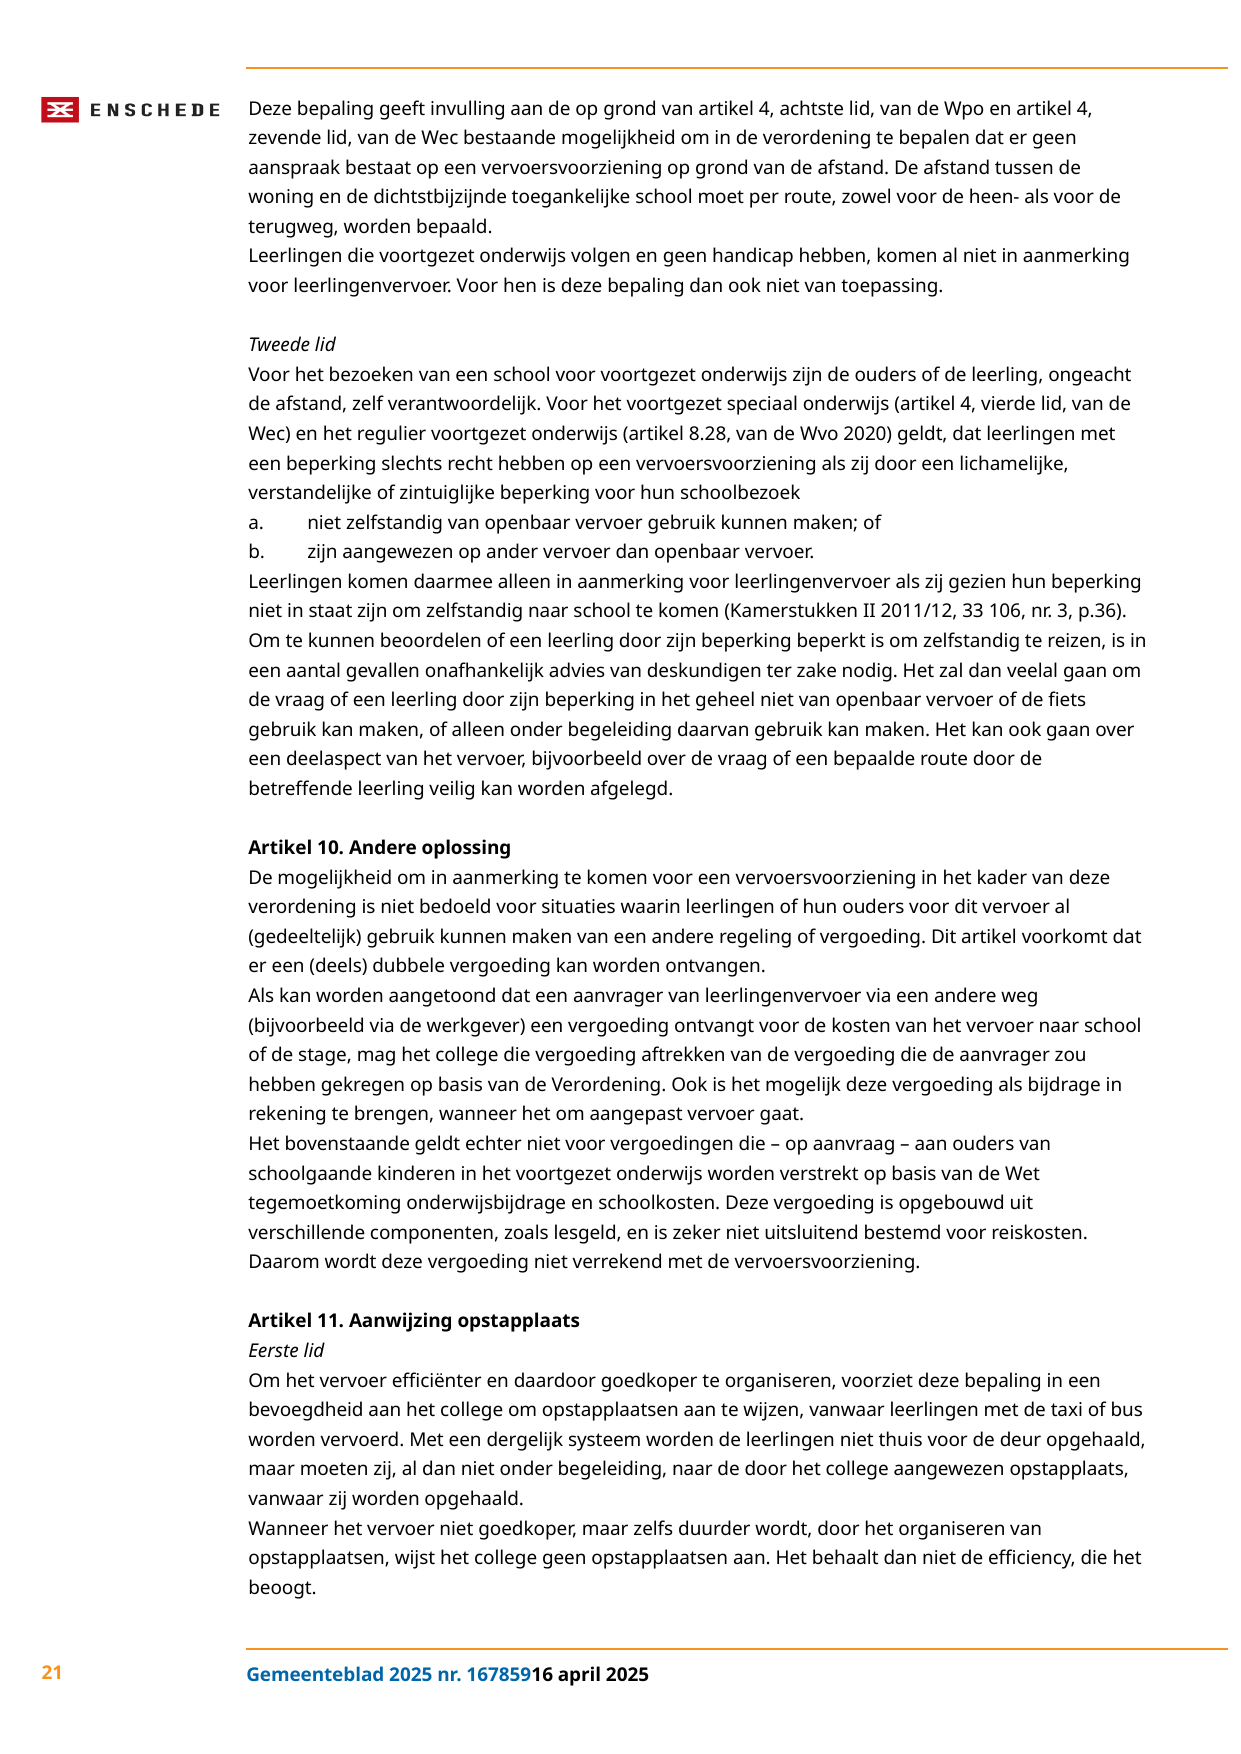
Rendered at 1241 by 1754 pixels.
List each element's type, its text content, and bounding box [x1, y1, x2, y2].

list zijn aangewezen op ander vervoer dan openbaar vervoer. [248, 538, 1152, 564]
text Wanneer het vervoer niet goedkoper, maar zelfs duurder wordt, door het organiseren van opstapplaatsen, wijst het college geen opstapplaatsen aan. Het behaalt dan niet de efficiency, die het beoogt. [248, 1515, 1152, 1600]
picture [41, 47, 231, 172]
text Artikel 10. Andere oplossing [248, 834, 1152, 860]
text Artikel 11. Aanwijzing opstapplaats [248, 1308, 1152, 1333]
text Leerlingen die voortgezet onderwijs volgen en geen handicap hebben, komen al niet in aanmerking voor leerlingenvervoer. Voor hen is deze bepaling dan ook niet van toepassing. [248, 243, 1152, 298]
text Tweede lid [248, 331, 1152, 357]
text De mogelijkheid om in aanmerking te komen voor een vervoersvoorziening in het kader van deze verordening is niet bedoeld voor situaties waarin leerlingen of hun ouders voor dit vervoer al (gedeeltelijk) gebruik kunnen maken van een andere regeling of vergoeding. Dit artikel voorkomt dat er een (deels) dubbele vergoeding kan worden ontvangen. [248, 864, 1152, 978]
list niet zelfstandig van openbaar vervoer gebruik kunnen maken; of [248, 509, 1152, 535]
text Deze bepaling geeft invulling aan de op grond van artikel 4, achtste lid, van de Wpo en artikel 4, zevende lid, van de Wec bestaande mogelijkheid om in de verordening te bepalen dat er geen aanspraak bestaat op een vervoersvoorziening op grond van de afstand. De afstand tussen de woning en de dichtstbijzijnde toegankelijke school moet per route, zowel voor de heen- als voor de terugweg, worden bepaald. [248, 95, 1152, 239]
text Leerlingen komen daarmee alleen in aanmerking voor leerlingenvervoer als zij gezien hun beperking niet in staat zijn om zelfstandig naar school te komen (Kamerstukken II 2011/12, 33 106, nr. 3, p.36). Om te kunnen beoordelen of een leerling door zijn beperking beperkt is om zelfstandig te reizen, is in een aantal gevallen onafhankelijk advies van deskundigen ter zake nodig. Het zal dan veelal gaan om de vraag of een leerling door zijn beperking in het geheel niet van openbaar vervoer of de fiets gebruik kan maken, of alleen onder begeleiding daarvan gebruik kan maken. Het kan ook gaan over een deelaspect van het vervoer, bijvoorbeeld over de vraag of een bepaalde route door de betreffende leerling veilig kan worden afgelegd. [248, 568, 1152, 801]
text Het bovenstaande geldt echter niet voor vergoedingen die – op aanvraag – aan ouders van schoolgaande kinderen in het voortgezet onderwijs worden verstrekt op basis van de Wet tegemoetkoming onderwijsbijdrage en schoolkosten. Deze vergoeding is opgebouwd uit verschillende componenten, zoals lesgeld, en is zeker niet uitsluitend bestemd voor reiskosten. Daarom wordt deze vergoeding niet verrekend met de vervoersvoorziening. [248, 1130, 1152, 1274]
text Om het vervoer efficiënter en daardoor goedkoper te organiseren, voorziet deze bepaling in een bevoegdheid aan het college om opstapplaatsen aan te wijzen, vanwaar leerlingen met de taxi of bus worden vervoerd. Met een dergelijk systeem worden de leerlingen niet thuis voor de deur opgehaald, maar moeten zij, al dan niet onder begeleiding, naar de door het college aangewezen opstapplaats, vanwaar zij worden opgehaald. [248, 1367, 1152, 1511]
text Eerste lid [248, 1337, 1152, 1363]
text Als kan worden aangetoond dat een aanvrager van leerlingenvervoer via een andere weg (bijvoorbeeld via de werkgever) een vergoeding ontvangt voor de kosten van het vervoer naar school of de stage, mag het college die vergoeding aftrekken van de vergoeding die de aanvrager zou hebben gekregen op basis van de Verordening. Ook is het mogelijk deze vergoeding als bijdrage in rekening te brengen, wanneer het om aangepast vervoer gaat. [248, 982, 1152, 1126]
text Voor het bezoeken van een school voor voortgezet onderwijs zijn de ouders of de leerling, ongeacht de afstand, zelf verantwoordelijk. Voor het voortgezet speciaal onderwijs (artikel 4, vierde lid, van de Wec) en het regulier voortgezet onderwijs (artikel 8.28, van de Wvo 2020) geldt, dat leerlingen met een beperking slechts recht hebben op een vervoersvoorziening als zij door een lichamelijke, verstandelijke of zintuiglijke beperking voor hun schoolbezoek [248, 361, 1152, 505]
